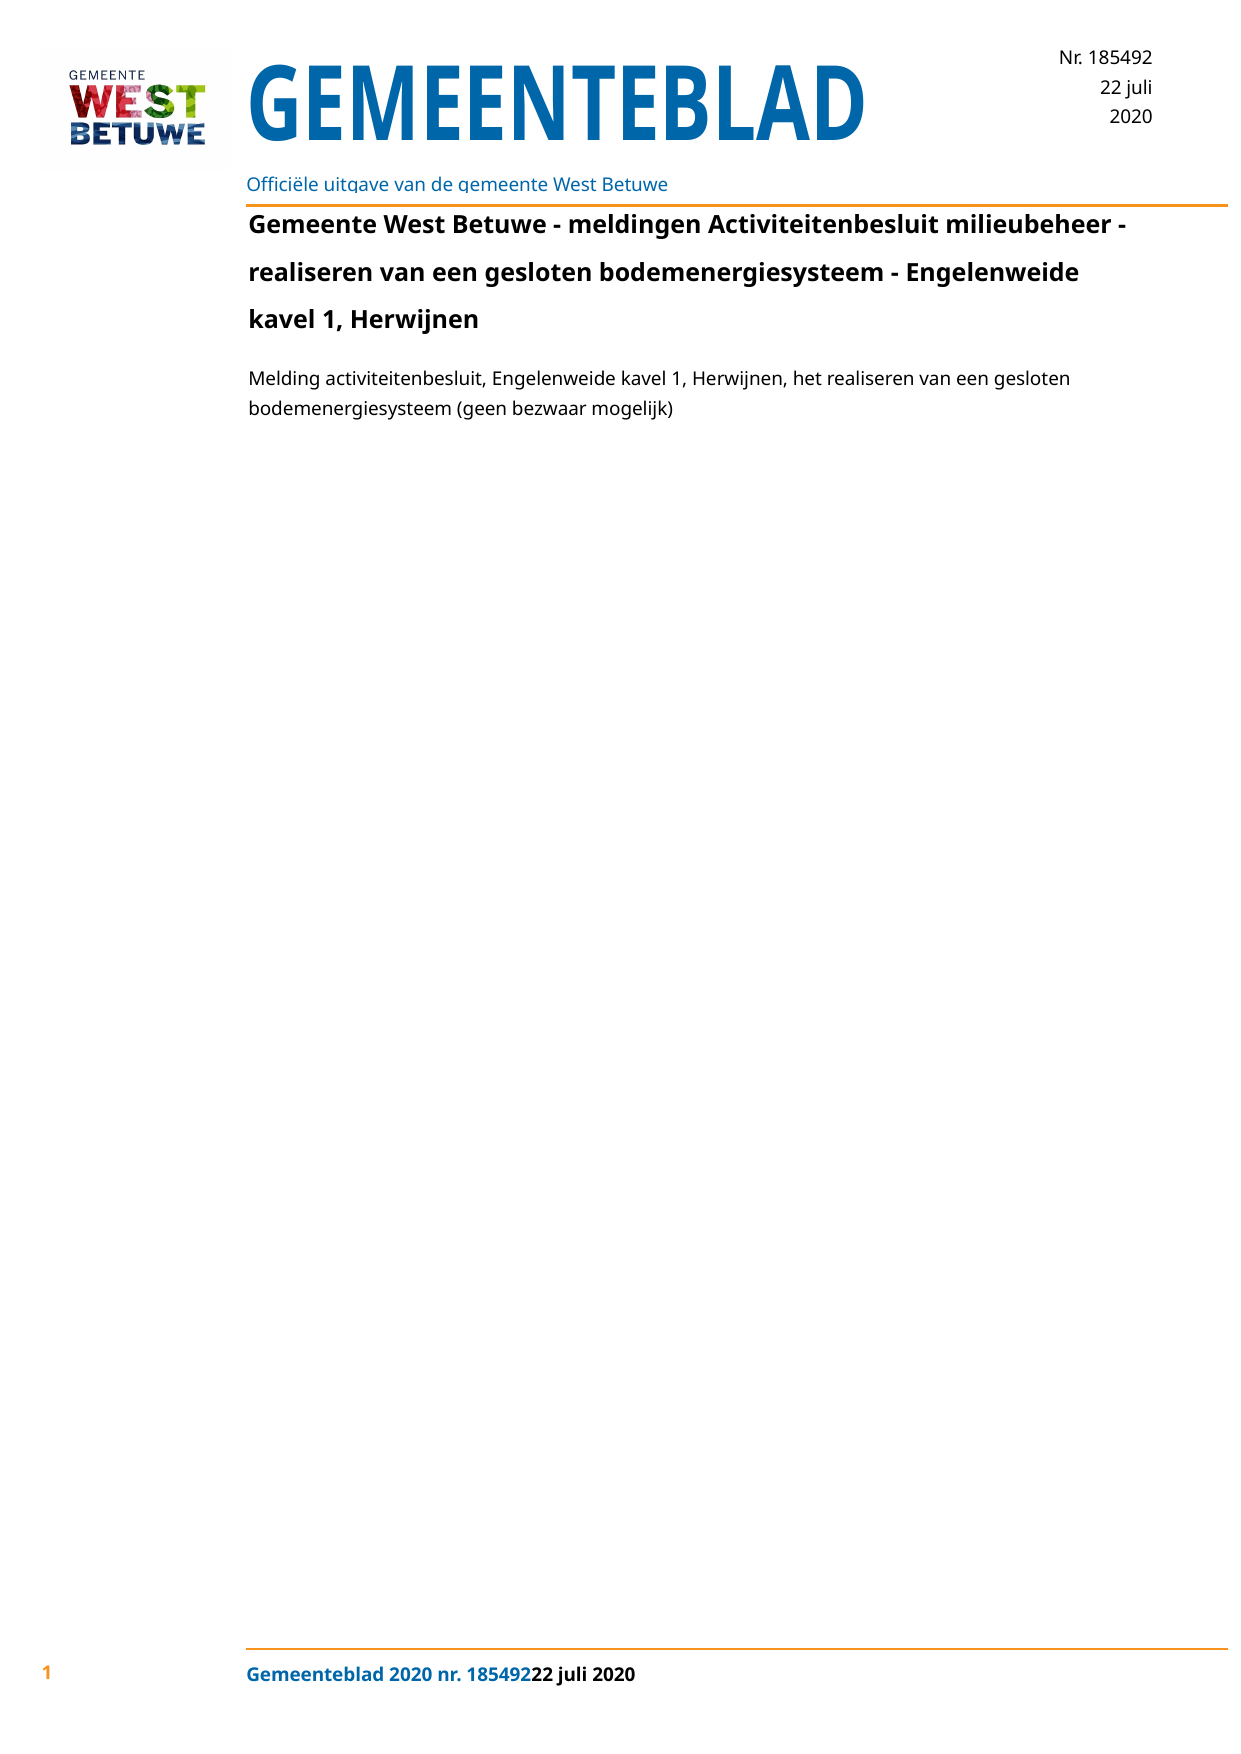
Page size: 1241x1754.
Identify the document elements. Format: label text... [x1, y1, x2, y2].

text Melding activiteitenbesluit, Engelenweide kavel 1, Herwijnen, het realiseren van een gesloten bodemenergiesysteem (geen bezwaar mogelijk) [248, 366, 1152, 421]
picture [41, 47, 231, 172]
text Gemeente West Betuwe - meldingen Activiteitenbesluit milieubeheer - realiseren van een gesloten bodemenergiesysteem - Engelenweide kavel 1, Herwijnen [248, 207, 1152, 336]
